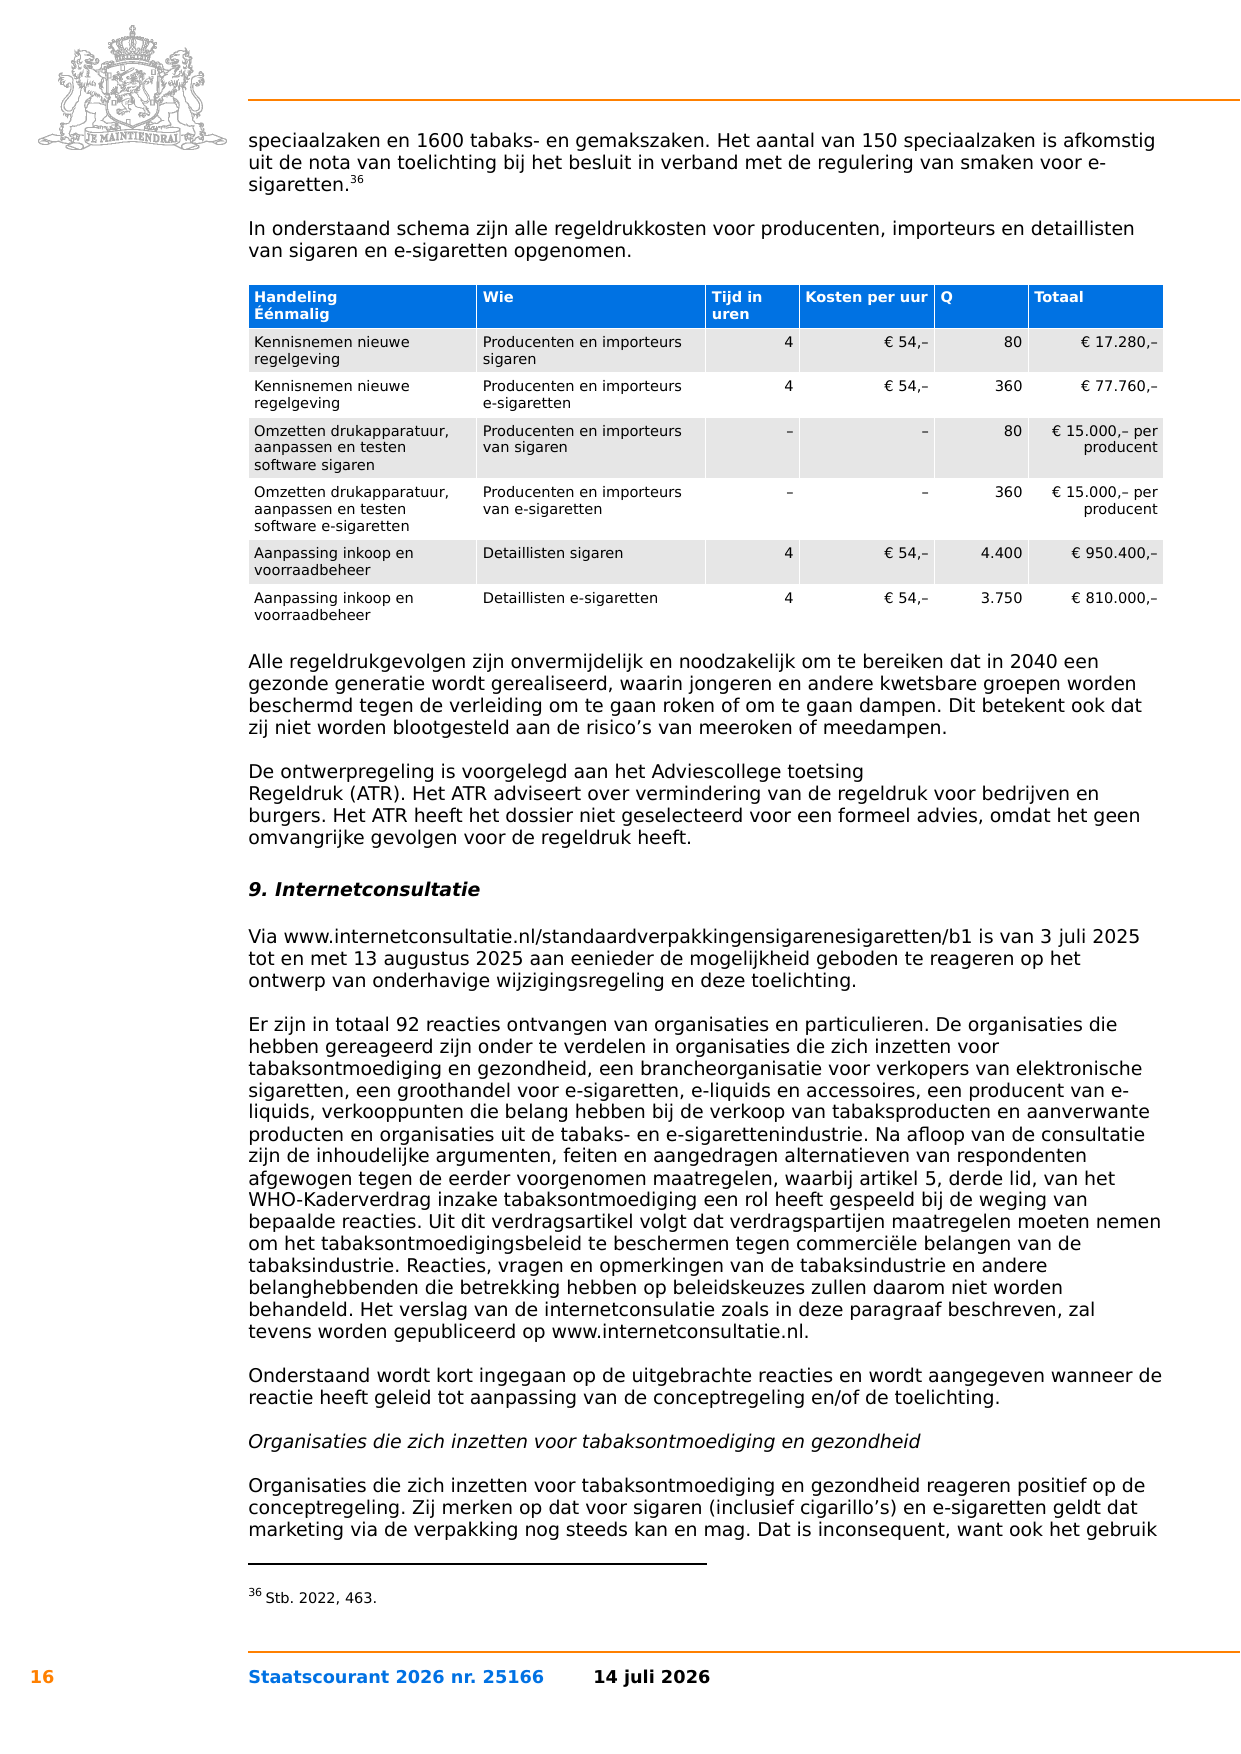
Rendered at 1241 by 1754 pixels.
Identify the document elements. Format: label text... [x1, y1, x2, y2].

table_cell 4 [706, 585, 799, 628]
text Via www.internetconsultatie.nl/standaardverpakkingensigarenesigaretten/b1 is van 3 juli 2025 tot en met 13 augustus 2025 aan eenieder de mogelijkheid geboden te reageren op het ontwerp van onderhavige wijzigingsregeling en deze toelichting. [248, 926, 1163, 992]
text Er zijn in totaal 92 reacties ontvangen van organisaties en particulieren. De organisaties die hebben gereageerd zijn onder te verdelen in organisaties die zich inzetten voor tabaksontmoediging en gezondheid, een brancheorganisatie voor verkopers van elektronische sigaretten, een groothandel voor e-sigaretten, e-liquids en accessoires, een producent van e-liquids, verkooppunten die belang hebben bij de verkoop van tabaksproducten en aanverwante producten en organisaties uit de tabaks- en e-sigarettenindustrie. Na afloop van de consultatie zijn de inhoudelijke argumenten, feiten en aangedragen alternatieven van respondenten afgewogen tegen de eerder voorgenomen maatregelen, waarbij artikel 5, derde lid, van het WHO-Kaderverdrag inzake tabaksontmoediging een rol heeft gespeeld bij de weging van bepaalde reacties. Uit dit verdragsartikel volgt dat verdragspartijen maatregelen moeten nemen om het tabaksontmoedigingsbeleid te beschermen tegen commerciële belangen van de tabaksindustrie. Reacties, vragen en opmerkingen van de tabaksindustrie en andere belanghebbenden die betrekking hebben op beleidskeuzes zullen daarom niet worden behandeld. Het verslag van de internetconsulatie zoals in deze paragraaf beschreven, zal tevens worden gepubliceerd op www.internetconsultatie.nl. [248, 1013, 1163, 1343]
picture [38, 25, 227, 150]
table_cell € 810.000,– [1029, 585, 1163, 628]
table_cell Producenten en importeurs van e-sigaretten [477, 479, 705, 539]
table_cell Producenten en importeurs e-sigaretten [477, 373, 705, 417]
table_cell – [706, 418, 799, 478]
table_header Totaal [1029, 285, 1163, 328]
table_cell Kennisnemen nieuwe regelgeving [249, 329, 476, 372]
table_cell 3.750 [935, 585, 1028, 628]
table_header Handeling Éénmalig [249, 285, 476, 328]
table_cell € 77.760,– [1029, 373, 1163, 417]
table_cell Kennisnemen nieuwe regelgeving [249, 373, 476, 417]
table_header Tijd in uren [706, 285, 799, 328]
text De ontwerpregeling is voorgelegd aan het Adviescollege toetsing [248, 761, 1163, 783]
table_cell € 54,– [800, 585, 934, 628]
table_cell Aanpassing inkoop en voorraadbeheer [249, 585, 476, 628]
table_cell 80 [935, 418, 1028, 478]
text Onderstaand wordt kort ingegaan op de uitgebrachte reacties en wordt aangegeven wanneer de reactie heeft geleid tot aanpassing van de conceptregeling en/of de toelichting. [248, 1365, 1163, 1409]
text Stb. 2022, 463. [248, 1586, 1163, 1608]
table_cell 360 [935, 479, 1028, 539]
table_cell € 54,– [800, 540, 934, 584]
table_cell Detaillisten e-sigaretten [477, 585, 705, 628]
table_cell Detaillisten sigaren [477, 540, 705, 584]
table_cell – [706, 479, 799, 539]
table_cell 4 [706, 373, 799, 417]
table_cell Aanpassing inkoop en voorraadbeheer [249, 540, 476, 584]
text Organisaties die zich inzetten voor tabaksontmoediging en gezondheid reageren positief op de conceptregeling. Zij merken op dat voor sigaren (inclusief cigarillo’s) en e-sigaretten geldt dat marketing via de verpakking nog steeds kan en mag. Dat is inconsequent, want ook het gebruik [248, 1475, 1163, 1541]
table_cell € 17.280,– [1029, 329, 1163, 372]
subtitle 9. Internetconsultatie [248, 879, 1163, 901]
text speciaalzaken en 1600 tabaks- en gemakszaken. Het aantal van 150 speciaalzaken is afkomstig uit de nota van toelichting bij het besluit in verband met de regulering van smaken voor e-sigaretten. [248, 130, 1163, 196]
table_cell € 54,– [800, 329, 934, 372]
table_cell 360 [935, 373, 1028, 417]
table_cell € 15.000,– per producent [1029, 418, 1163, 478]
table_header Kosten per uur [800, 285, 934, 328]
table_cell € 950.400,– [1029, 540, 1163, 584]
table_cell 80 [935, 329, 1028, 372]
table_header Q [935, 285, 1028, 328]
table_cell Omzetten drukapparatuur, aanpassen en testen software e-sigaretten [249, 479, 476, 539]
table_cell 4.400 [935, 540, 1028, 584]
text Alle regeldrukgevolgen zijn onvermijdelijk en noodzakelijk om te bereiken dat in 2040 een gezonde generatie wordt gerealiseerd, waarin jongeren en andere kwetsbare groepen worden beschermd tegen de verleiding om te gaan roken of om te gaan dampen. Dit betekent ook dat zij niet worden blootgesteld aan de risico’s van meeroken of meedampen. [248, 651, 1163, 739]
table_cell € 54,– [800, 373, 934, 417]
table_cell Omzetten drukapparatuur, aanpassen en testen software sigaren [249, 418, 476, 478]
table_cell 4 [706, 540, 799, 584]
table_cell 4 [706, 329, 799, 372]
table_cell € 15.000,– per producent [1029, 479, 1163, 539]
table_cell – [800, 418, 934, 478]
subtitle Organisaties die zich inzetten voor tabaksontmoediging en gezondheid [248, 1431, 1163, 1453]
table_cell – [800, 479, 934, 539]
text Regeldruk (ATR). Het ATR adviseert over vermindering van de regeldruk voor bedrijven en burgers. Het ATR heeft het dossier niet geselecteerd voor een formeel advies, omdat het geen omvangrijke gevolgen voor de regeldruk heeft. [248, 783, 1163, 849]
text In onderstaand schema zijn alle regeldrukkosten voor producenten, importeurs en detaillisten van sigaren en e-sigaretten opgenomen. [248, 218, 1163, 262]
table_cell Producenten en importeurs sigaren [477, 329, 705, 372]
table_header Wie [477, 285, 705, 328]
table_cell Producenten en importeurs van sigaren [477, 418, 705, 478]
